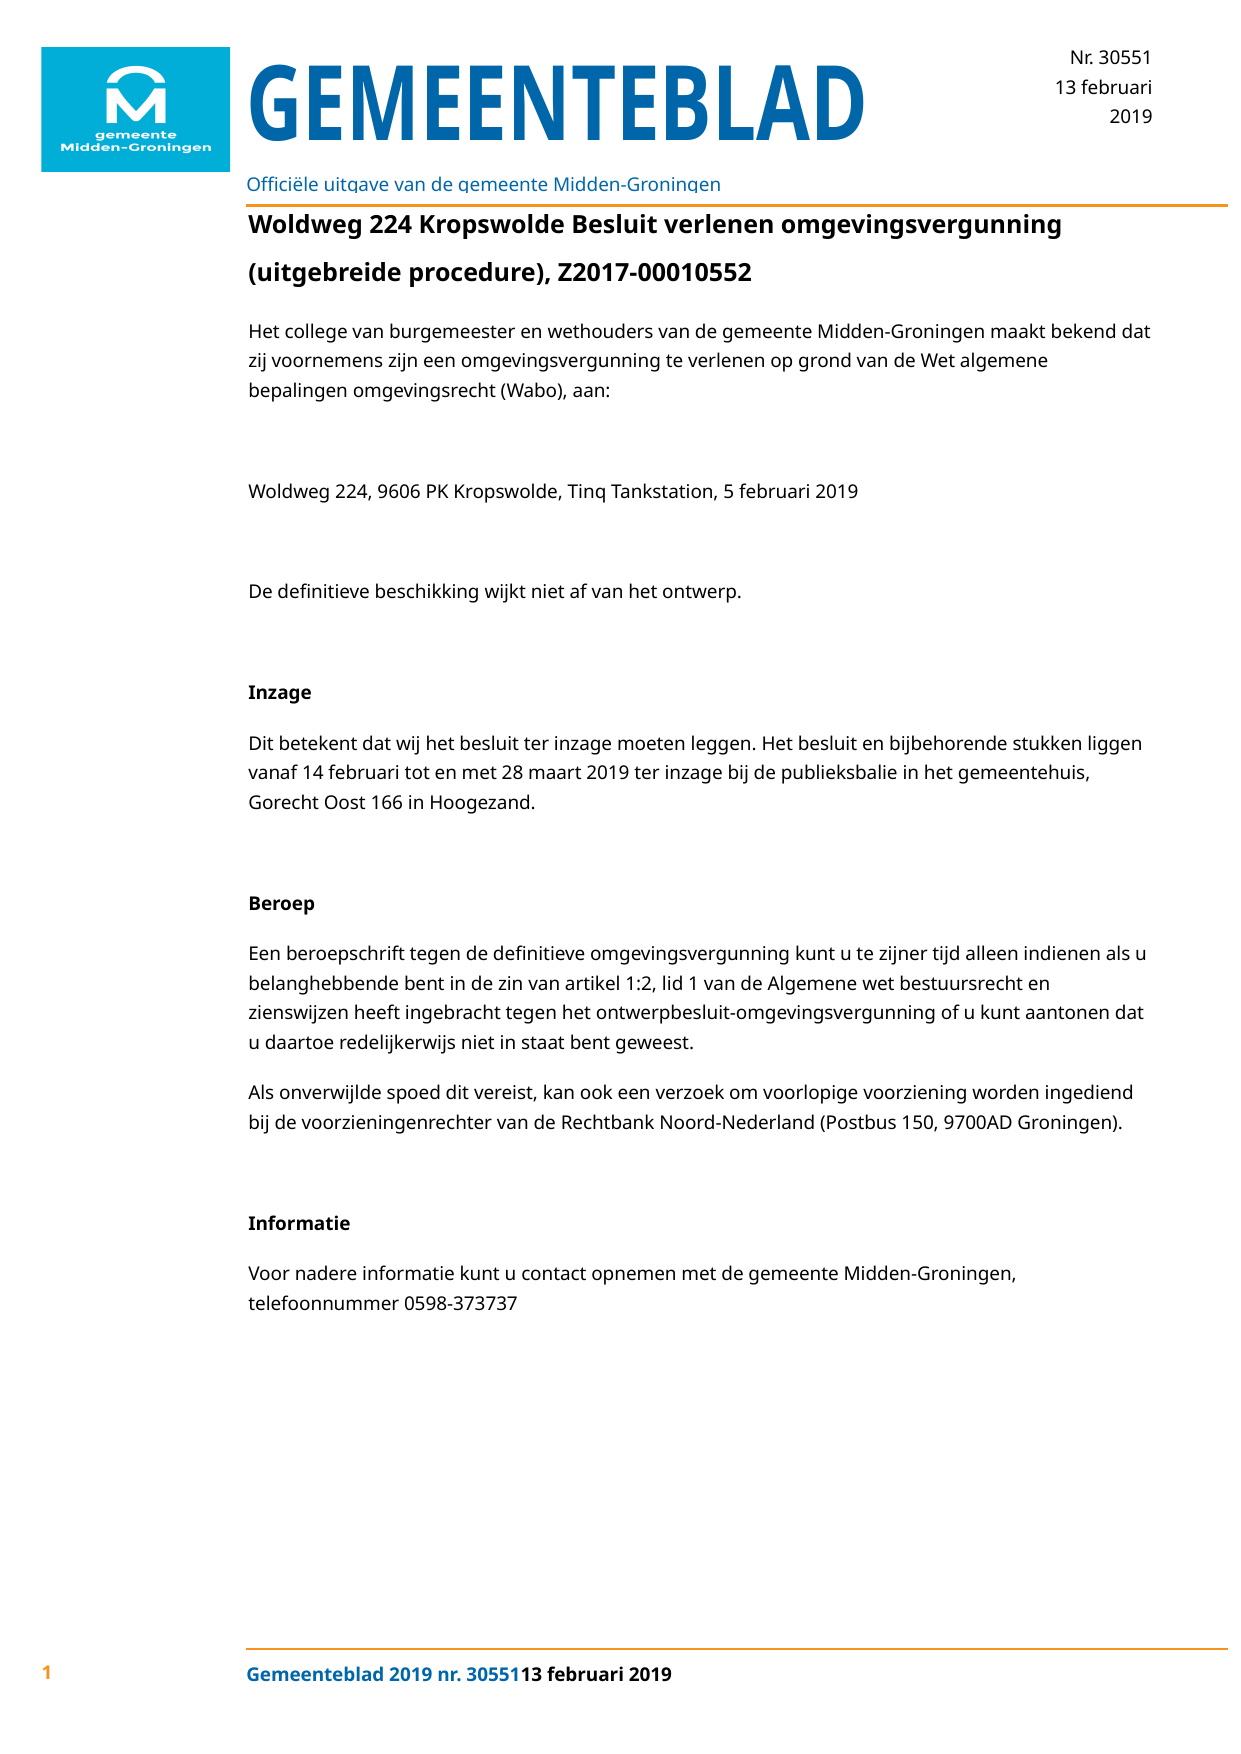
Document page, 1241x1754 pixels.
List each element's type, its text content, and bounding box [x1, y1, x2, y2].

text Een beroepschrift tegen de definitieve omgevingsvergunning kunt u te zijner tijd alleen indienen als u belanghebbende bent in de zin van artikel 1:2, lid 1 van de Algemene wet bestuursrecht en zienswijzen heeft ingebracht tegen het ontwerpbesluit-omgevingsvergunning of u kunt aantonen dat u daartoe redelijkerwijs niet in staat bent geweest. [248, 940, 1152, 1055]
text Dit betekent dat wij het besluit ter inzage moeten leggen. Het besluit en bijbehorende stukken liggen vanaf 14 februari tot en met 28 maart 2019 ter inzage bij de publieksbalie in het gemeentehuis, Gorecht Oost 166 in Hoogezand. [248, 730, 1152, 815]
text Als onverwijlde spoed dit vereist, kan ook een verzoek om voorlopige voorziening worden ingediend bij de voorzieningenrechter van de Rechtbank Noord-Nederland (Postbus 150, 9700AD Groningen). [248, 1079, 1152, 1135]
text Beroep [248, 890, 1152, 916]
picture [184, 146, 190, 153]
text Het college van burgemeester en wethouders van de gemeente Midden-Groningen maakt bekend dat zij voornemens zijn een omgevingsvergunning te verlenen op grond van de Wet algemene bepalingen omgevingsrecht (Wabo), aan: [248, 318, 1152, 403]
picture [108, 66, 164, 82]
text De definitieve beschikking wijkt niet af van het ontwerp. [248, 579, 1152, 604]
text Informatie [248, 1210, 1152, 1236]
text Woldweg 224, 9606 PK Kropswolde, Tinq Tankstation, 5 februari 2019 [248, 478, 1152, 504]
text Woldweg 224 Kropswolde Besluit verlenen omgevingsvergunning (uitgebreide procedure), Z2017-00010552 [248, 207, 1152, 288]
text Inzage [248, 679, 1152, 705]
text Voor nadere informatie kunt u contact opnemen met de gemeente Midden-Groningen, telefoonnummer 0598-373737 [248, 1260, 1152, 1316]
picture [107, 89, 165, 122]
